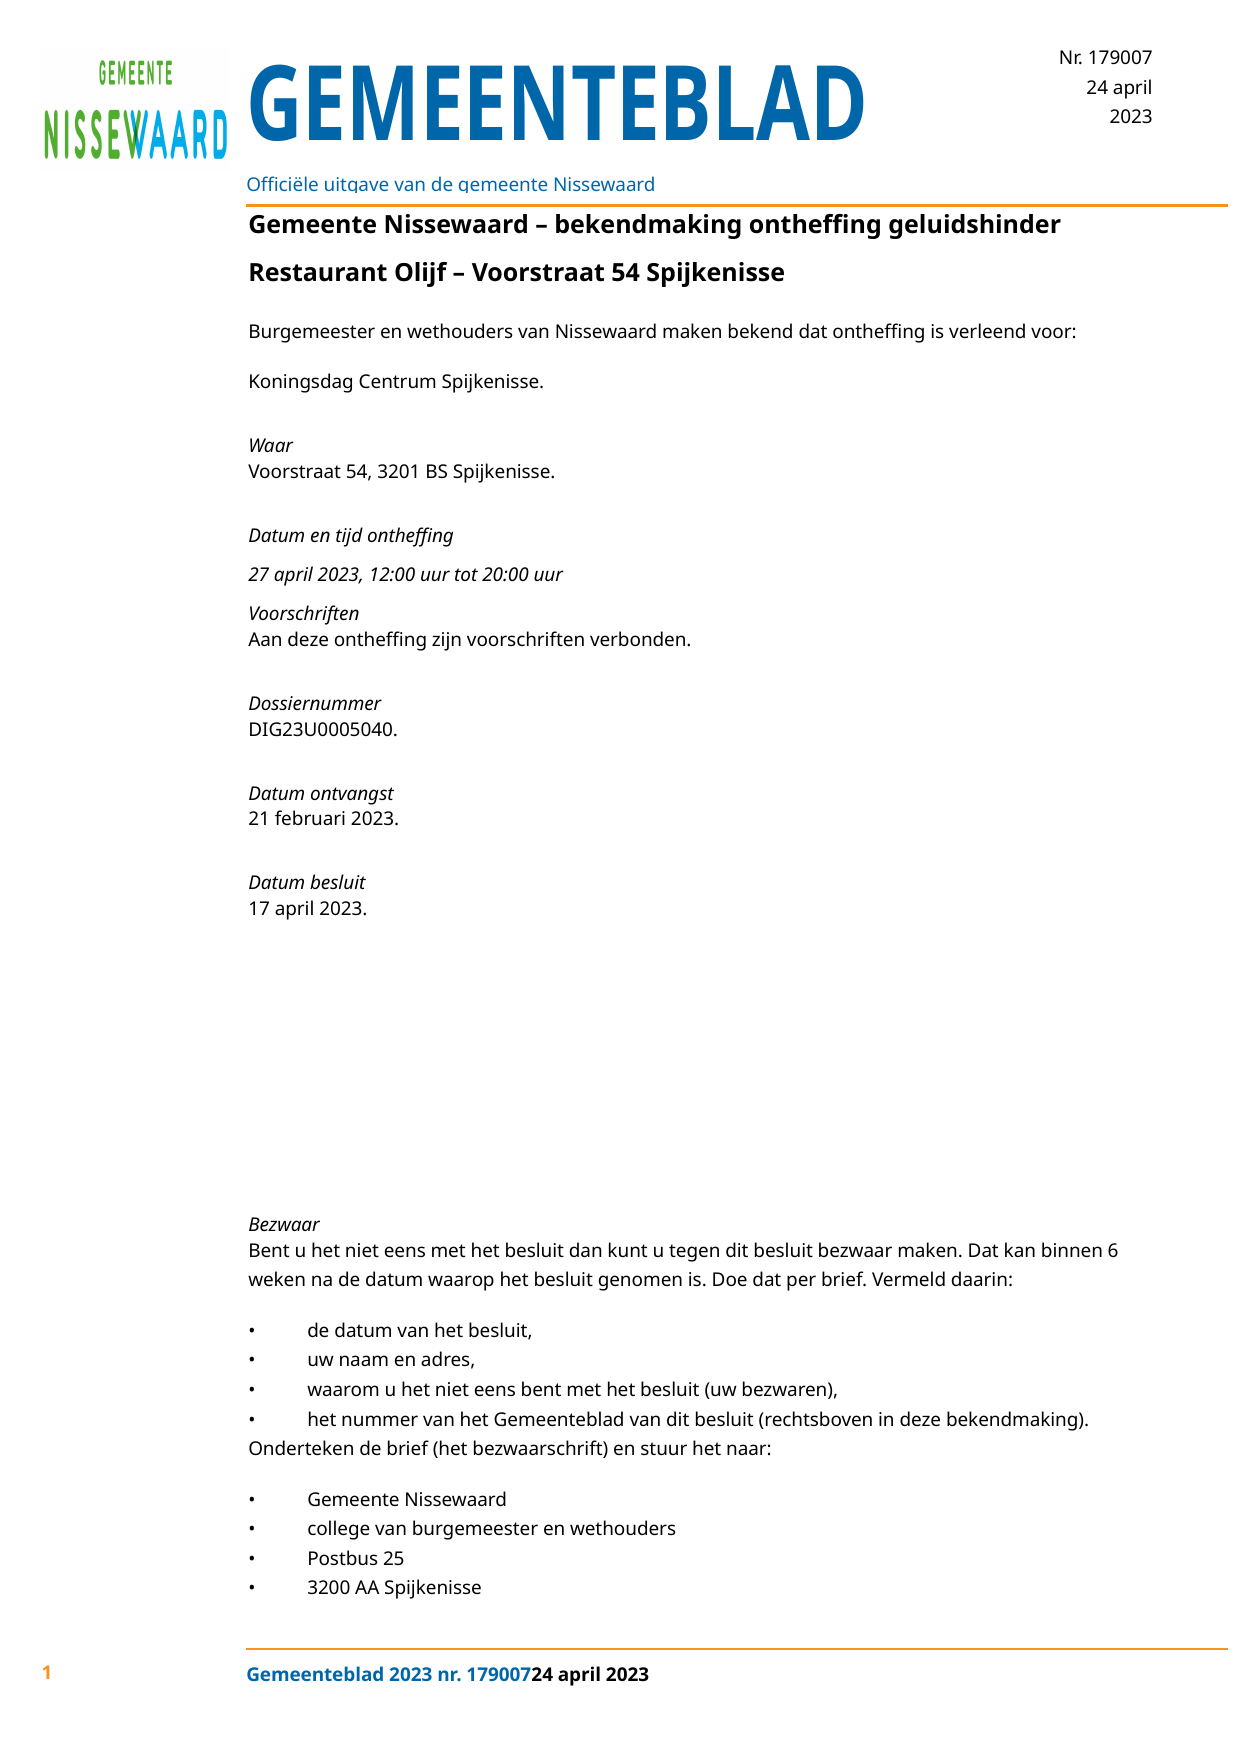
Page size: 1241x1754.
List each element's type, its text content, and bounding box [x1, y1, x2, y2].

text Datum ontvangst [248, 780, 1152, 806]
list Postbus 25 [248, 1545, 1152, 1571]
list het nummer van het Gemeenteblad van dit besluit (rechtsboven in deze bekendmaking). [248, 1406, 1152, 1432]
text Voorschriften [248, 601, 1152, 626]
text Voorstraat 54, 3201 BS Spijkenisse. [248, 458, 1152, 484]
list de datum van het besluit, [248, 1317, 1152, 1343]
list waarom u het niet eens bent met het besluit (uw bezwaren), [248, 1376, 1152, 1402]
text Datum besluit [248, 869, 1152, 895]
text 27 april 2023, 12:00 uur tot 20:00 uur [248, 561, 1152, 587]
text Bent u het niet eens met het besluit dan kunt u tegen dit besluit bezwaar maken. Dat kan binnen 6 weken na de datum waarop het besluit genomen is. Doe dat per brief. Vermeld daarin: [248, 1237, 1152, 1292]
picture [41, 47, 231, 172]
list Gemeente Nissewaard [248, 1486, 1152, 1512]
text Aan deze ontheffing zijn voorschriften verbonden. [248, 626, 1152, 652]
list 3200 AA Spijkenisse [248, 1574, 1152, 1600]
text Onderteken de brief (het bezwaarschrift) en stuur het naar: [248, 1435, 1152, 1461]
text Dossiernummer [248, 690, 1152, 716]
text Koningsdag Centrum Spijkenisse. [248, 368, 1152, 394]
list college van burgemeester en wethouders [248, 1515, 1152, 1541]
text Datum en tijd ontheffing [248, 522, 1152, 548]
text Waar [248, 432, 1152, 458]
text 17 april 2023. [248, 895, 1152, 921]
text Burgemeester en wethouders van Nissewaard maken bekend dat ontheffing is verleend voor: [248, 318, 1152, 344]
list uw naam en adres, [248, 1347, 1152, 1372]
text Bezwaar [248, 1211, 1152, 1237]
text Gemeente Nissewaard – bekendmaking ontheffing geluidshinder Restaurant Olijf – Voorstraat 54 Spijkenisse [248, 207, 1152, 288]
text 21 februari 2023. [248, 806, 1152, 831]
text DIG23U0005040. [248, 716, 1152, 742]
